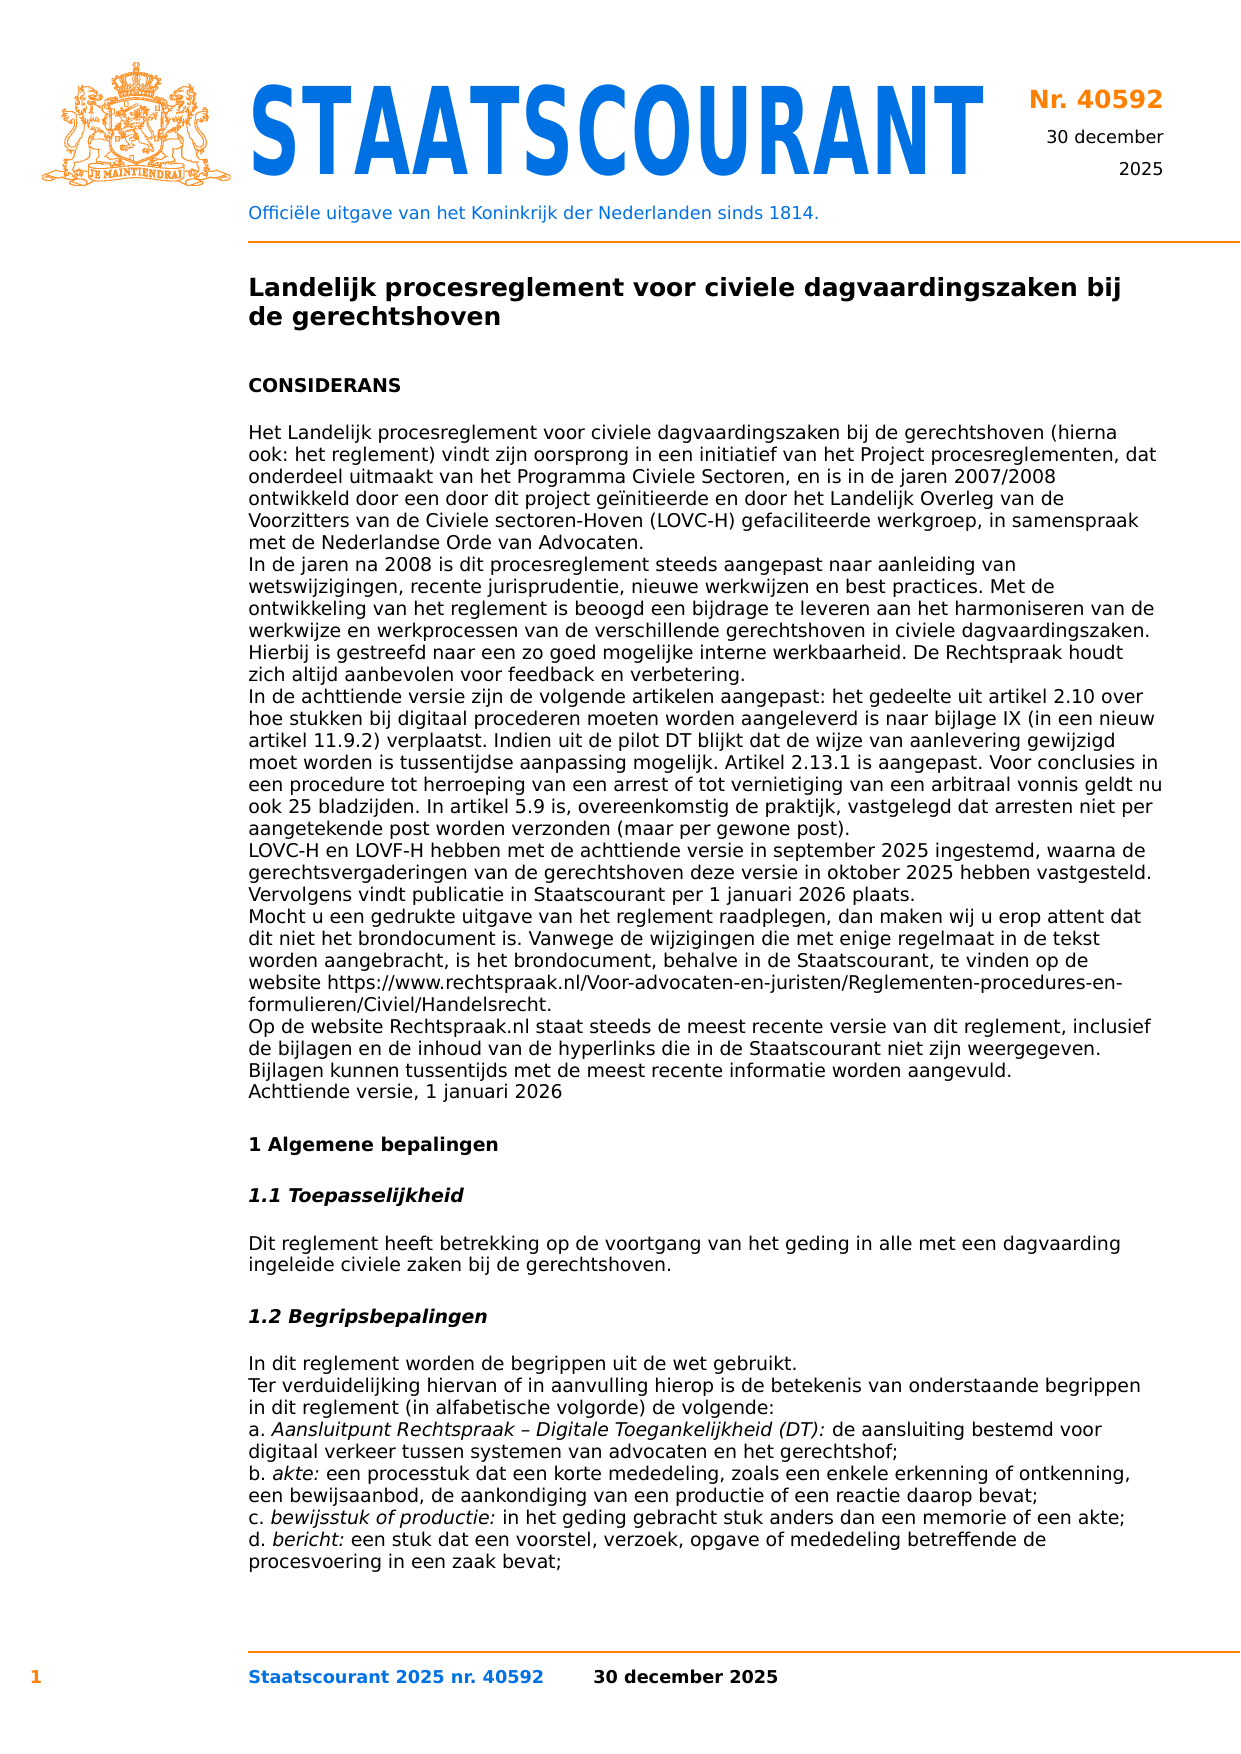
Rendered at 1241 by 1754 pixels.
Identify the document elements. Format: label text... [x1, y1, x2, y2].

text Ter verduidelijking hiervan of in aanvulling hierop is de betekenis van onderstaande begrippen in dit reglement (in alfabetische volgorde) de volgende: [248, 1375, 1163, 1419]
table_header Nr. 40592 [998, 62, 1240, 121]
text Dit reglement heeft betrekking op de voortgang van het geding in alle met een dagvaarding ingeleide civiele zaken bij de gerechtshoven. [248, 1232, 1163, 1276]
table_cell 30 december [998, 121, 1240, 153]
subtitle 1.2 Begripsbepalingen [248, 1306, 1163, 1328]
subtitle Landelijk procesreglement voor civiele dagvaardingszaken bij de gerechtshoven [248, 273, 1163, 331]
subtitle 1.1 Toepasselijkheid [248, 1185, 1163, 1207]
text d. bericht: een stuk dat een voorstel, verzoek, opgave of mededeling betreffende de procesvoering in een zaak bevat; [248, 1529, 1163, 1573]
text Achttiende versie, 1 januari 2026 [248, 1081, 1163, 1103]
picture [41, 62, 231, 186]
text In dit reglement worden de begrippen uit de wet gebruikt. [248, 1353, 1163, 1375]
text Mocht u een gedrukte uitgave van het reglement raadplegen, dan maken wij u erop attent dat dit niet het brondocument is. Vanwege de wijzigingen die met enige regelmaat in de tekst worden aangebracht, is het brondocument, behalve in de Staatscourant, te vinden op de website https://www.rechtspraak.nl/Voor-advocaten-en-juristen/Reglementen-procedures-en-formulieren/Civiel/Handelsrecht. [248, 906, 1163, 1016]
subtitle CONSIDERANS [248, 375, 1163, 397]
table_header [25, 62, 248, 241]
subtitle 1 Algemene bepalingen [248, 1133, 1163, 1155]
text LOVC-H en LOVF-H hebben met de achttiende versie in september 2025 ingestemd, waarna de gerechtsvergaderingen van de gerechtshoven deze versie in oktober 2025 hebben vastgesteld. Vervolgens vindt publicatie in Staatscourant per 1 januari 2026 plaats. [248, 840, 1163, 906]
text a. Aansluitpunt Rechtspraak – Digitale Toegankelijkheid (DT): de aansluiting bestemd voor digitaal verkeer tussen systemen van advocaten en het gerechtshof; [248, 1419, 1163, 1463]
text Het Landelijk procesreglement voor civiele dagvaardingszaken bij de gerechtshoven (hierna ook: het reglement) vindt zijn oorsprong in een initiatief van het Project procesreglementen, dat onderdeel uitmaakt van het Programma Civiele Sectoren, en is in de jaren 2007/2008 ontwikkeld door een door dit project geïnitieerde en door het Landelijk Overleg van de Voorzitters van de Civiele sectoren-Hoven (LOVC-H) gefaciliteerde werkgroep, in samenspraak met de Nederlandse Orde van Advocaten. [248, 422, 1163, 554]
table_cell 2025 [998, 153, 1240, 203]
text Op de website Rechtspraak.nl staat steeds de meest recente versie van dit reglement, inclusief de bijlagen en de inhoud van de hyperlinks die in de Staatscourant niet zijn weergegeven. Bijlagen kunnen tussentijds met de meest recente informatie worden aangevuld. [248, 1016, 1163, 1081]
text b. akte: een processtuk dat een korte mededeling, zoals een enkele erkenning of ontkenning, een bewijsaanbod, de aankondiging van een productie of een reactie daarop bevat; [248, 1463, 1163, 1507]
table_header STAATSCOURANT [248, 62, 998, 203]
table_cell Officiële uitgave van het Koninkrijk der Nederlanden sinds 1814. [248, 203, 1240, 241]
text In de jaren na 2008 is dit procesreglement steeds aangepast naar aanleiding van wetswijzigingen, recente jurisprudentie, nieuwe werkwijzen en best practices. Met de ontwikkeling van het reglement is beoogd een bijdrage te leveren aan het harmoniseren van de werkwijze en werkprocessen van de verschillende gerechtshoven in civiele dagvaardingszaken. Hierbij is gestreefd naar een zo goed mogelijke interne werkbaarheid. De Rechtspraak houdt zich altijd aanbevolen voor feedback en verbetering. [248, 554, 1163, 686]
text In de achttiende versie zijn de volgende artikelen aangepast: het gedeelte uit artikel 2.10 over hoe stukken bij digitaal procederen moeten worden aangeleverd is naar bijlage IX (in een nieuw artikel 11.9.2) verplaatst. Indien uit de pilot DT blijkt dat de wijze van aanlevering gewijzigd moet worden is tussentijdse aanpassing mogelijk. Artikel 2.13.1 is aangepast. Voor conclusies in een procedure tot herroeping van een arrest of tot vernietiging van een arbitraal vonnis geldt nu ook 25 bladzijden. In artikel 5.9 is, overeenkomstig de praktijk, vastgelegd dat arresten niet per aangetekende post worden verzonden (maar per gewone post). [248, 686, 1163, 840]
text c. bewijsstuk of productie: in het geding gebracht stuk anders dan een memorie of een akte; [248, 1507, 1163, 1529]
